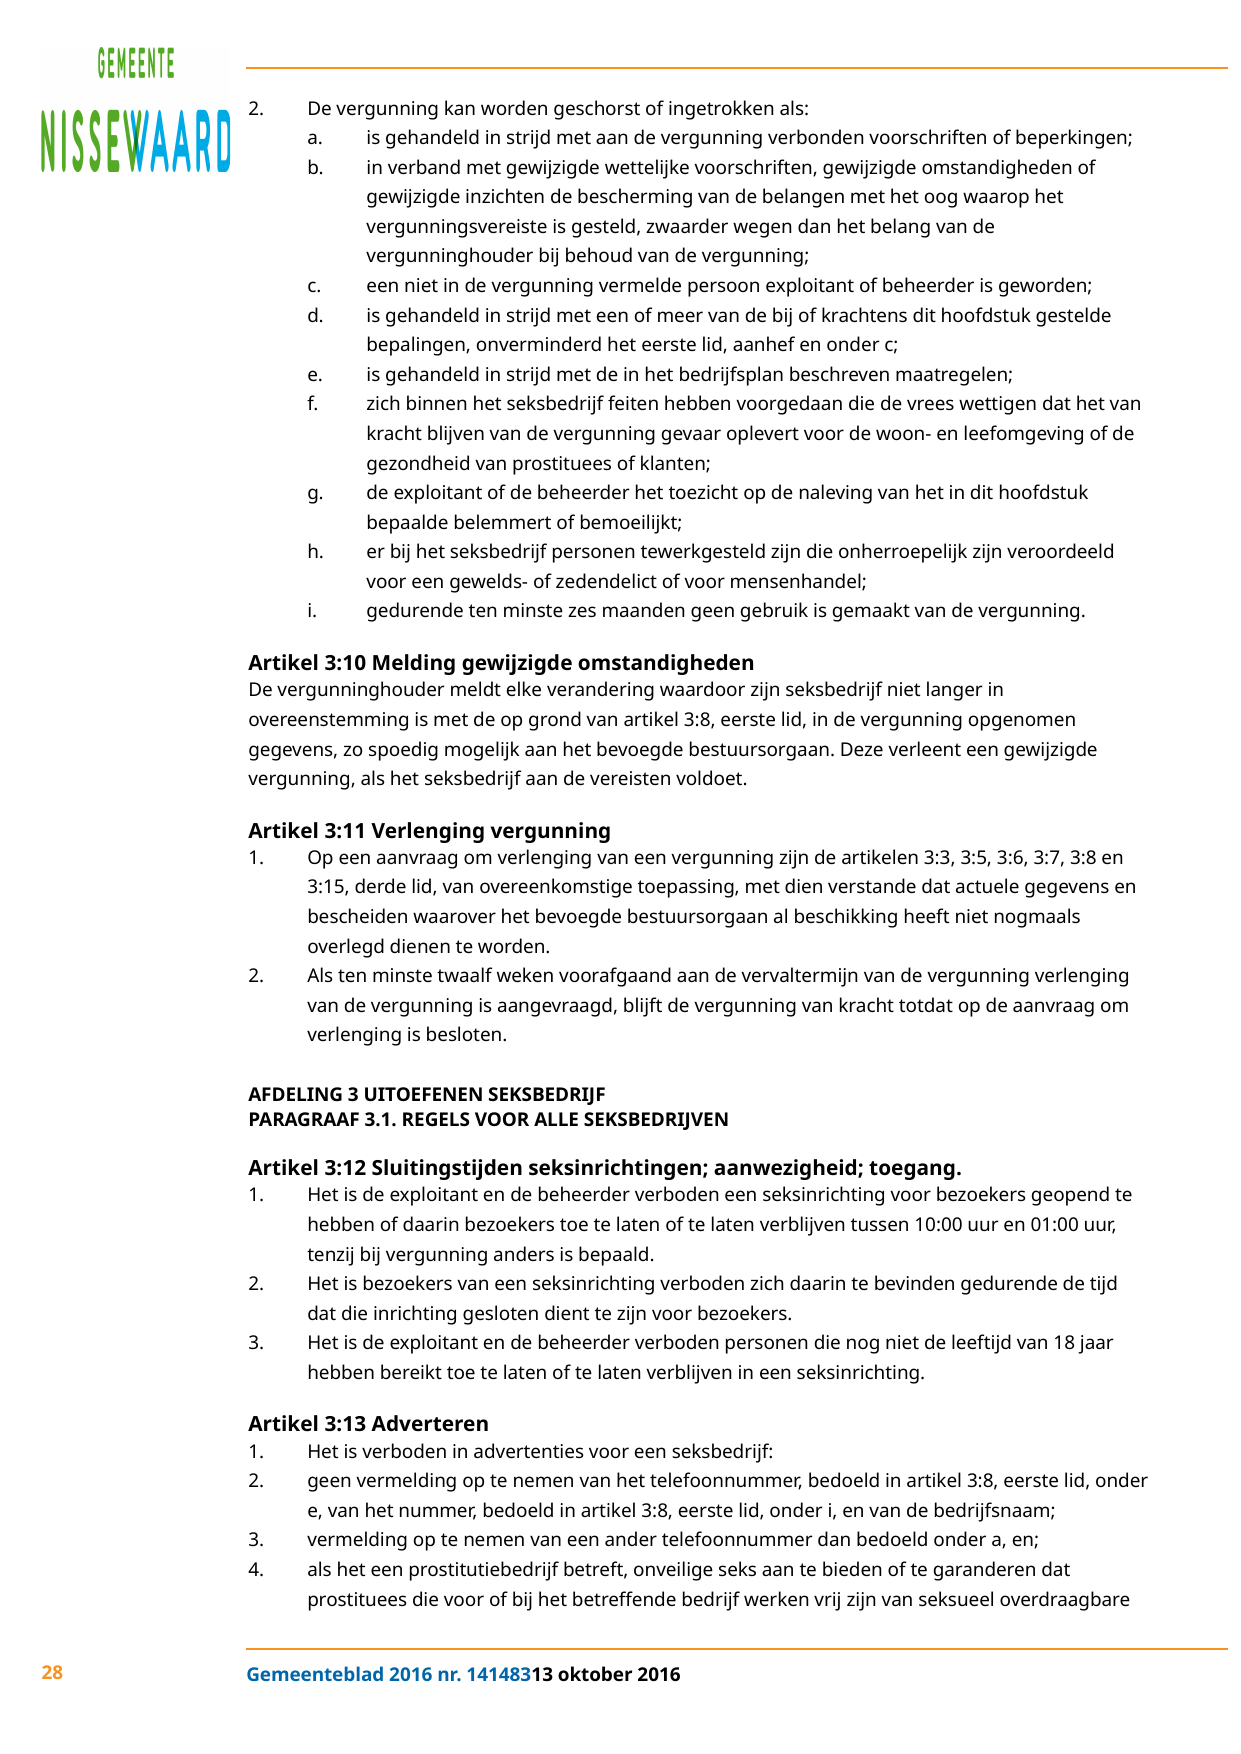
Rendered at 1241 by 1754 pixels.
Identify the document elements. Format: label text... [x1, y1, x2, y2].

list in verband met gewijzigde wettelijke voorschriften, gewijzigde omstandigheden of gewijzigde inzichten de bescherming van de belangen met het oog waarop het vergunningsvereiste is gesteld, zwaarder wegen dan het belang van de vergunninghouder bij behoud van de vergunning; [307, 154, 1152, 268]
list is gehandeld in strijd met een of meer van de bij of krachtens dit hoofdstuk gestelde bepalingen, onverminderd het eerste lid, aanhef en onder c; [307, 302, 1152, 357]
picture [201, 122, 206, 138]
text Artikel 3:13 Adverteren [248, 1409, 1152, 1438]
list als het een prostitutiebedrijf betreft, onveilige seks aan te bieden of te garanderen dat prostituees die voor of bij het betreffende bedrijf werken vrij zijn van seksueel overdraagbare [248, 1556, 1152, 1612]
list Het is verboden in advertenties voor een seksbedrijf: [248, 1438, 1152, 1464]
list is gehandeld in strijd met aan de vergunning verbonden voorschriften of beperkingen; [307, 124, 1152, 150]
list de exploitant of de beheerder het toezicht op de naleving van het in dit hoofdstuk bepaalde belemmert of bemoeilijkt; [307, 479, 1152, 535]
list er bij het seksbedrijf personen tewerkgesteld zijn die onherroepelijk zijn veroordeeld voor een gewelds- of zedendelict of voor mensenhandel; [307, 538, 1152, 594]
list zich binnen het seksbedrijf feiten hebben voorgedaan die de vrees wettigen dat het van kracht blijven van de vergunning gevaar oplevert voor de woon- en leefomgeving of de gezondheid van prostituees of klanten; [307, 391, 1152, 476]
text De vergunninghouder meldt elke verandering waardoor zijn seksbedrijf niet langer in overeenstemming is met de op grond van artikel 3:8, eerste lid, in de vergunning opgenomen gegevens, zo spoedig mogelijk aan het bevoegde bestuursorgaan. Deze verleent een gewijzigde vergunning, als het seksbedrijf aan de vereisten voldoet. [248, 677, 1152, 791]
list is gehandeld in strijd met de in het bedrijfsplan beschreven maatregelen; [307, 361, 1152, 387]
list Op een aanvraag om verlenging van een vergunning zijn de artikelen 3:3, 3:5, 3:6, 3:7, 3:8 en 3:15, derde lid, van overeenkomstige toepassing, met dien verstande dat actuele gegevens en bescheiden waarover het bevoegde bestuursorgaan al beschikking heeft niet nogmaals overlegd dienen te worden. [248, 844, 1152, 959]
list Het is de exploitant en de beheerder verboden een seksinrichting voor bezoekers geopend te hebben of daarin bezoekers toe te laten of te laten verblijven tussen 10:00 uur en 01:00 uur, tenzij bij vergunning anders is bepaald. [248, 1182, 1152, 1266]
list vermelding op te nemen van een ander telefoonnummer dan bedoeld onder a, en; [248, 1527, 1152, 1552]
picture [176, 157, 187, 172]
text Artikel 3:11 Verlenging vergunning [248, 816, 1152, 844]
list geen vermelding op te nemen van het telefoonnummer, bedoeld in artikel 3:8, eerste lid, onder e, van het nummer, bedoeld in artikel 3:8, eerste lid, onder i, en van de bedrijfsnaam; [248, 1467, 1152, 1523]
list Het is bezoekers van een seksinrichting verboden zich daarin te bevinden gedurende de tijd dat die inrichting gesloten dient te zijn voor bezoekers. [248, 1270, 1152, 1326]
text AFDELING 3 UITOEFENEN SEKSBEDRIJF [248, 1081, 1152, 1107]
list een niet in de vergunning vermelde persoon exploitant of beheerder is geworden; [307, 272, 1152, 298]
list Het is de exploitant en de beheerder verboden personen die nog niet de leeftijd van 18 jaar hebben bereikt toe te laten of te laten verblijven in een seksinrichting. [248, 1329, 1152, 1385]
list gedurende ten minste zes maanden geen gebruik is gemaakt van de vergunning. [307, 598, 1152, 623]
picture [41, 47, 231, 172]
text Artikel 3:10 Melding gewijzigde omstandigheden [248, 648, 1152, 677]
list De vergunning kan worden geschorst of ingetrokken als: [248, 95, 1152, 121]
text Artikel 3:12 Sluitingstijden seksinrichtingen; aanwezigheid; toegang. [248, 1153, 1152, 1182]
list Als ten minste twaalf weken voorafgaand aan de vervaltermijn van de vergunning verlenging van de vergunning is aangevraagd, blijft de vergunning van kracht totdat op de aanvraag om verlenging is besloten. [248, 962, 1152, 1047]
picture [154, 157, 165, 172]
picture [200, 151, 206, 172]
picture [222, 122, 227, 160]
text PARAGRAAF 3.1. REGELS VOOR ALLE SEKSBEDRIJVEN [248, 1107, 1152, 1132]
